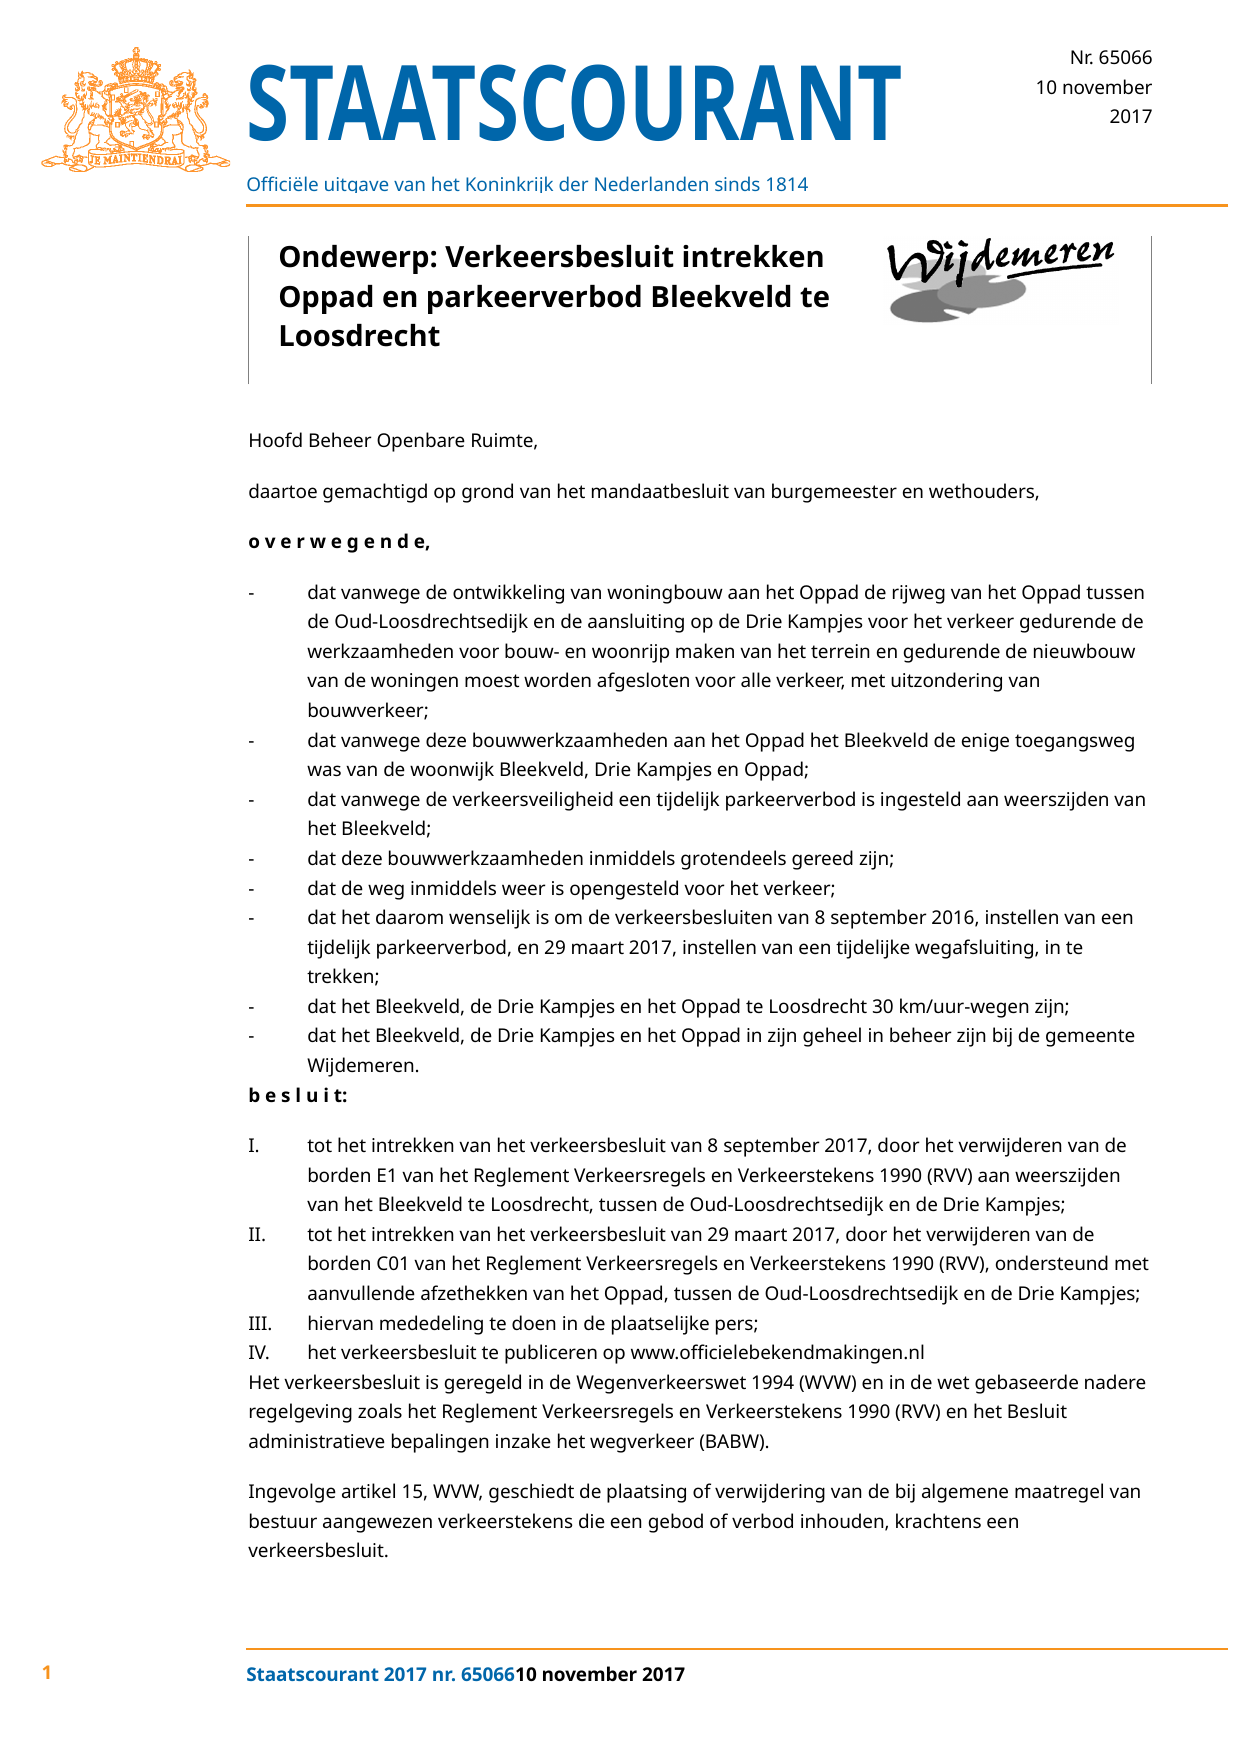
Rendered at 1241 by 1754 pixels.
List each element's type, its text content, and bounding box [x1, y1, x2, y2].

list dat het daarom wenselijk is om de verkeersbesluiten van 8 september 2016, instellen van een tijdelijk parkeerverbod, en 29 maart 2017, instellen van een tijdelijke wegafsluiting, in te trekken; [248, 904, 1152, 989]
picture [882, 236, 1119, 325]
text daartoe gemachtigd op grond van het mandaatbesluit van burgemeester en wethouders, [248, 478, 1152, 504]
picture [41, 47, 231, 172]
list tot het intrekken van het verkeersbesluit van 8 september 2017, door het verwijderen van de borden E1 van het Reglement Verkeersregels en Verkeerstekens 1990 (RVV) aan weerszijden van het Bleekveld te Loosdrecht, tussen de Oud-Loosdrechtsedijk en de Drie Kampjes; [248, 1132, 1152, 1217]
text b e s l u i t: [248, 1082, 1152, 1107]
table_header Ondewerp: Verkeersbesluit intrekken Oppad en parkeerverbod Bleekveld te Loosdrecht [249, 236, 850, 384]
list tot het intrekken van het verkeersbesluit van 29 maart 2017, door het verwijderen van de borden C01 van het Reglement Verkeersregels en Verkeerstekens 1990 (RVV), ondersteund met aanvullende afzethekken van het Oppad, tussen de Oud-Loosdrechtsedijk en de Drie Kampjes; [248, 1221, 1152, 1306]
list dat deze bouwwerkzaamheden inmiddels grotendeels gereed zijn; [248, 845, 1152, 871]
text Ingevolge artikel 15, WVW, geschiedt de plaatsing of verwijdering van de bij algemene maatregel van bestuur aangewezen verkeerstekens die een gebod of verbod inhouden, krachtens een verkeersbesluit. [248, 1478, 1152, 1563]
list dat het Bleekveld, de Drie Kampjes en het Oppad te Loosdrecht 30 km/uur-wegen zijn; [248, 993, 1152, 1019]
list hiervan mededeling te doen in de plaatselijke pers; [248, 1310, 1152, 1335]
text o v e r w e g e n d e, [248, 528, 1152, 554]
list dat de weg inmiddels weer is opengesteld voor het verkeer; [248, 875, 1152, 900]
list dat het Bleekveld, de Drie Kampjes en het Oppad in zijn geheel in beheer zijn bij de gemeente Wijdemeren. [248, 1023, 1152, 1078]
list dat vanwege de ontwikkeling van woningbouw aan het Oppad de rijweg van het Oppad tussen de Oud-Loosdrechtsedijk en de aansluiting op de Drie Kampjes voor het verkeer gedurende de werkzaamheden voor bouw- en woonrijp maken van het terrein en gedurende de nieuwbouw van de woningen moest worden afgesloten voor alle verkeer, met uitzondering van bouwverkeer; [248, 579, 1152, 723]
table_header [850, 236, 1151, 384]
list dat vanwege de verkeersveiligheid een tijdelijk parkeerverbod is ingesteld aan weerszijden van het Bleekveld; [248, 786, 1152, 841]
text Hoofd Beheer Openbare Ruimte, [248, 428, 1152, 453]
list het verkeersbesluit te publiceren op www.officielebekendmakingen.nl [248, 1339, 1152, 1365]
list dat vanwege deze bouwwerkzaamheden aan het Oppad het Bleekveld de enige toegangsweg was van de woonwijk Bleekveld, Drie Kampjes en Oppad; [248, 727, 1152, 782]
text Het verkeersbesluit is geregeld in de Wegenverkeerswet 1994 (WVW) en in de wet gebaseerde nadere regelgeving zoals het Reglement Verkeersregels en Verkeerstekens 1990 (RVV) en het Besluit administratieve bepalingen inzake het wegverkeer (BABW). [248, 1369, 1152, 1454]
